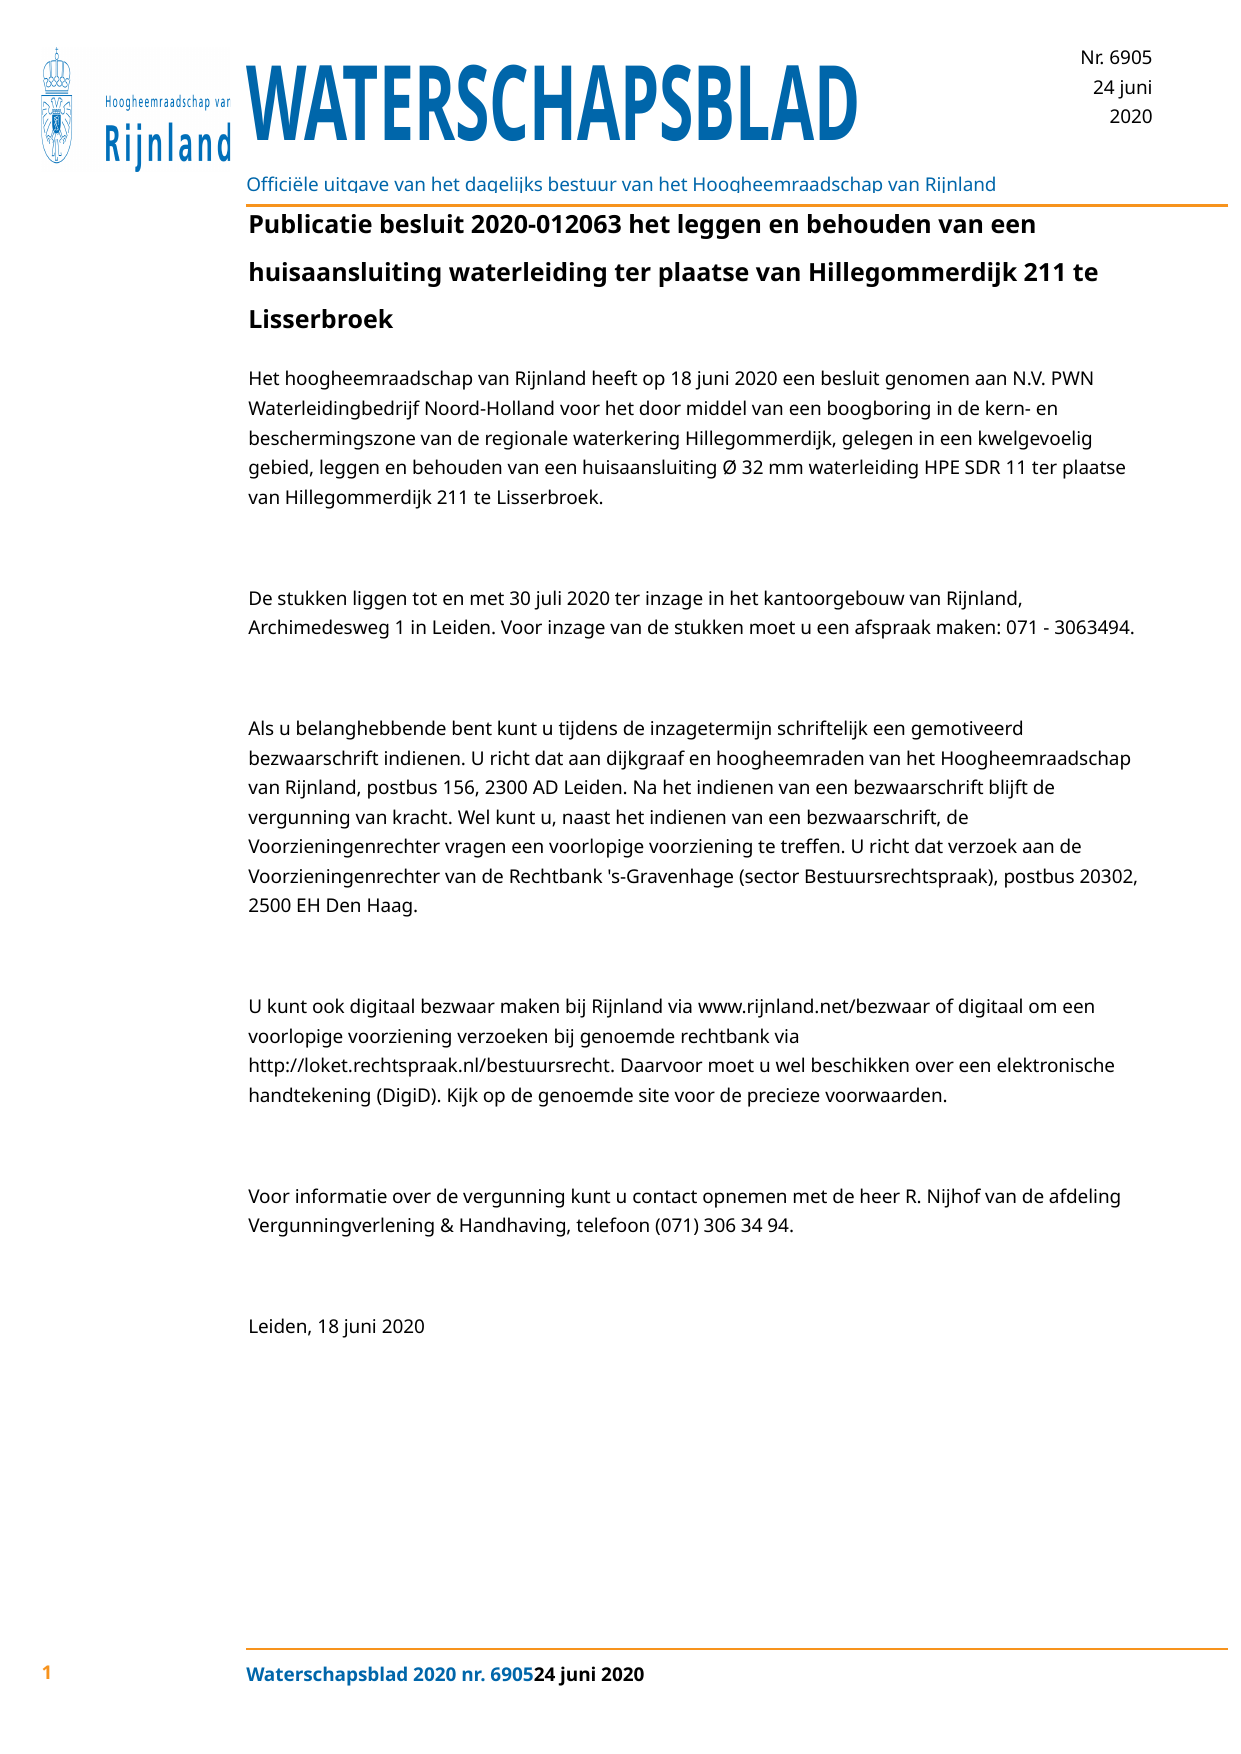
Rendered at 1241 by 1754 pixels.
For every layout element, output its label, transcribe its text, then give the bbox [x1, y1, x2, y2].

text Publicatie besluit 2020-012063 het leggen en behouden van een huisaansluiting waterleiding ter plaatse van Hillegommerdijk 211 te Lisserbroek [248, 207, 1152, 336]
text Leiden, 18 juni 2020 [248, 1313, 1152, 1339]
text Als u belanghebbende bent kunt u tijdens de inzagetermijn schriftelijk een gemotiveerd bezwaarschrift indienen. U richt dat aan dijkgraaf en hoogheemraden van het Hoogheemraadschap van Rijnland, postbus 156, 2300 AD Leiden. Na het indienen van een bezwaarschrift blijft de vergunning van kracht. Wel kunt u, naast het indienen van een bezwaarschrift, de Voorzieningenrechter vragen een voorlopige voorziening te treffen. U richt dat verzoek aan de Voorzieningenrechter van de Rechtbank 's-Gravenhage (sector Bestuursrechtspraak), postbus 20302, 2500 EH Den Haag. [248, 715, 1152, 918]
text Voor informatie over de vergunning kunt u contact opnemen met de heer R. Nijhof van de afdeling Vergunningverlening & Handhaving, telefoon (071) 306 34 94. [248, 1183, 1152, 1238]
picture [41, 47, 231, 172]
text Het hoogheemraadschap van Rijnland heeft op 18 juni 2020 een besluit genomen aan N.V. PWN Waterleidingbedrijf Noord-Holland voor het door middel van een boogboring in de kern- en beschermingszone van de regionale waterkering Hillegommerdijk, gelegen in een kwelgevoelig gebied, leggen en behouden van een huisaansluiting Ø 32 mm waterleiding HPE SDR 11 ter plaatse van Hillegommerdijk 211 te Lisserbroek. [248, 366, 1152, 509]
text De stukken liggen tot en met 30 juli 2020 ter inzage in het kantoorgebouw van Rijnland, Archimedesweg 1 in Leiden. Voor inzage van de stukken moet u een afspraak maken: 071 - 3063494. [248, 585, 1152, 640]
text U kunt ook digitaal bezwaar maken bij Rijnland via www.rijnland.net/bezwaar of digitaal om een voorlopige voorziening verzoeken bij genoemde rechtbank via http://loket.rechtspraak.nl/bestuursrecht. Daarvoor moet u wel beschikken over een elektronische handtekening (DigiD). Kijk op de genoemde site voor de precieze voorwaarden. [248, 993, 1152, 1108]
